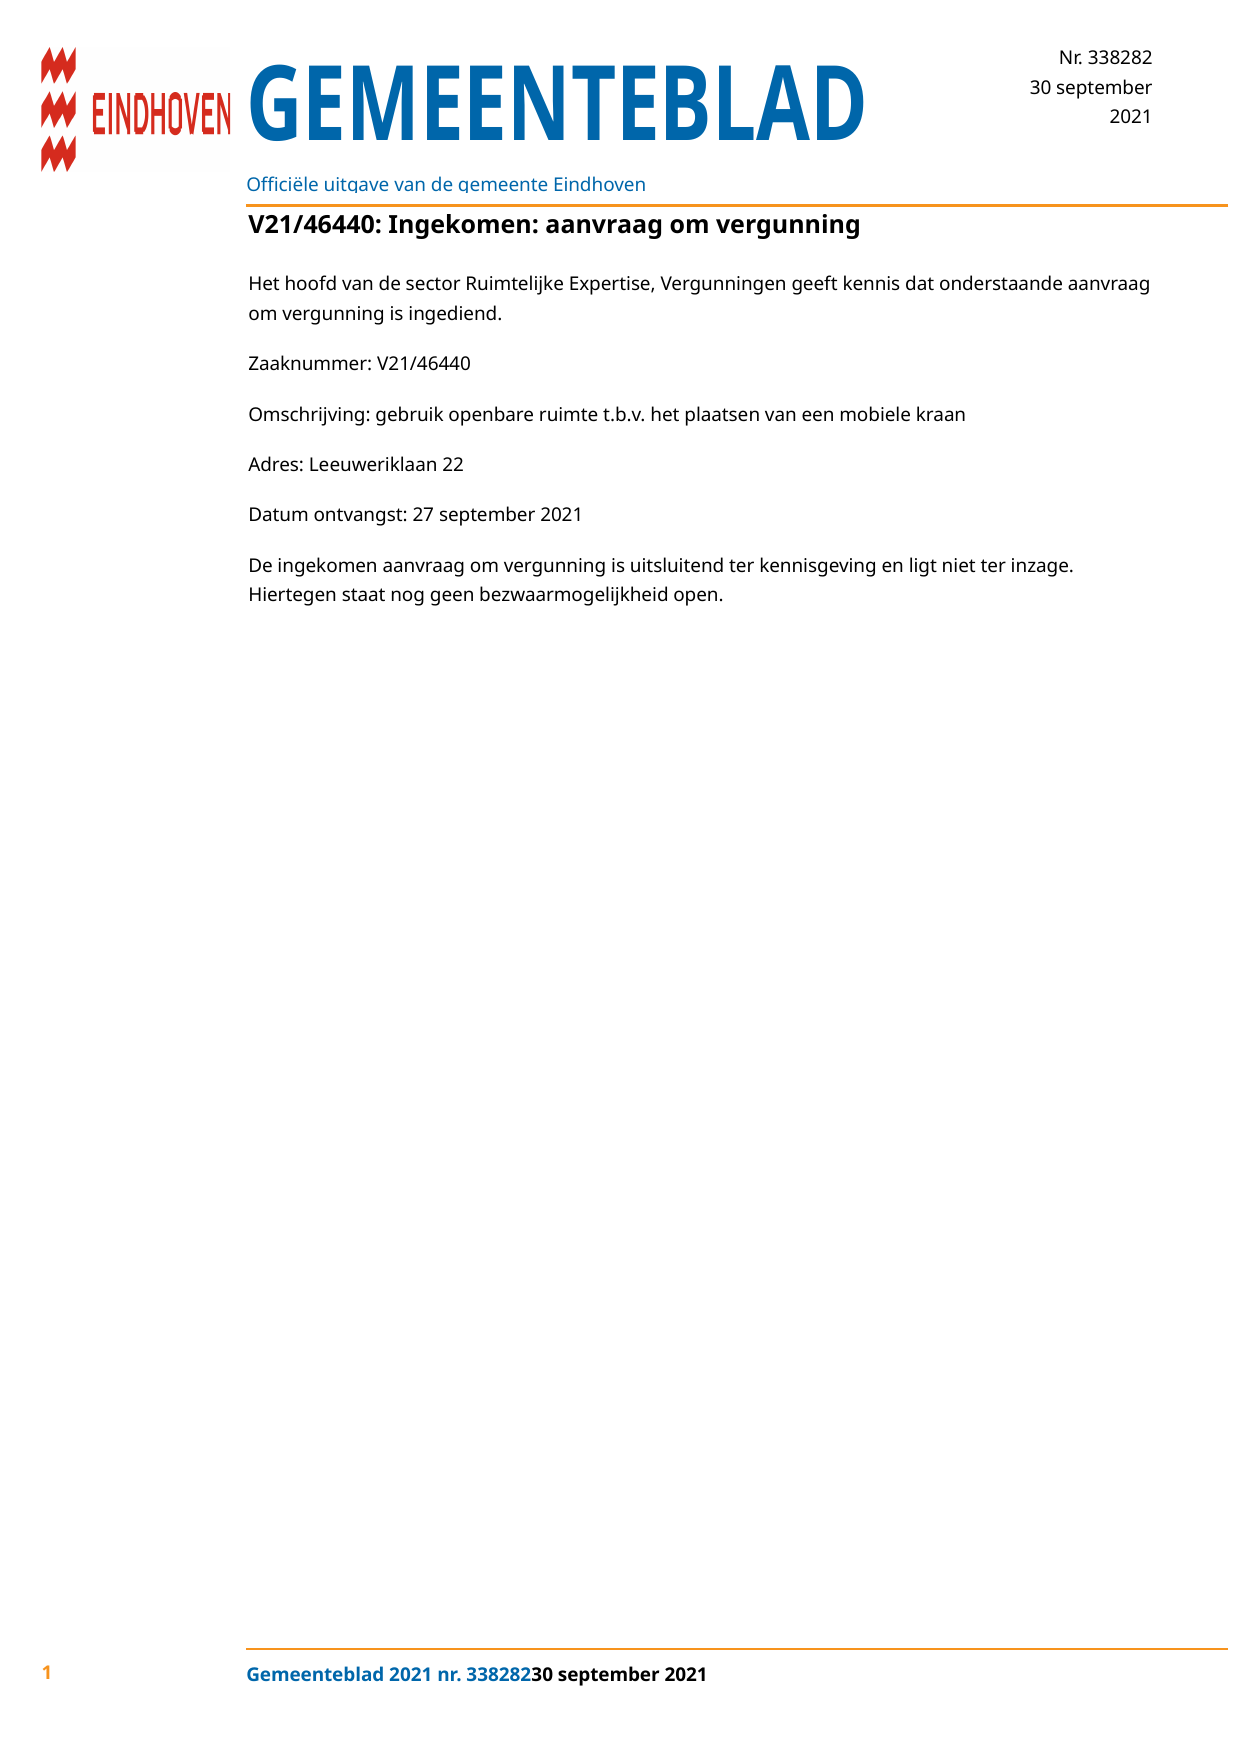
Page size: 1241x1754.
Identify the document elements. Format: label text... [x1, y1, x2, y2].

text V21/46440: Ingekomen: aanvraag om vergunning [248, 207, 1152, 241]
text De ingekomen aanvraag om vergunning is uitsluitend ter kennisgeving en ligt niet ter inzage. Hiertegen staat nog geen bezwaarmogelijkheid open. [248, 552, 1152, 607]
text Adres: Leeuweriklaan 22 [248, 451, 1152, 477]
text Omschrijving: gebruik openbare ruimte t.b.v. het plaatsen van een mobiele kraan [248, 401, 1152, 426]
text Zaaknummer: V21/46440 [248, 350, 1152, 376]
text Datum ontvangst: 27 september 2021 [248, 502, 1152, 527]
text Het hoofd van de sector Ruimtelijke Expertise, Vergunningen geeft kennis dat onderstaande aanvraag om vergunning is ingediend. [248, 270, 1152, 326]
picture [41, 47, 231, 172]
